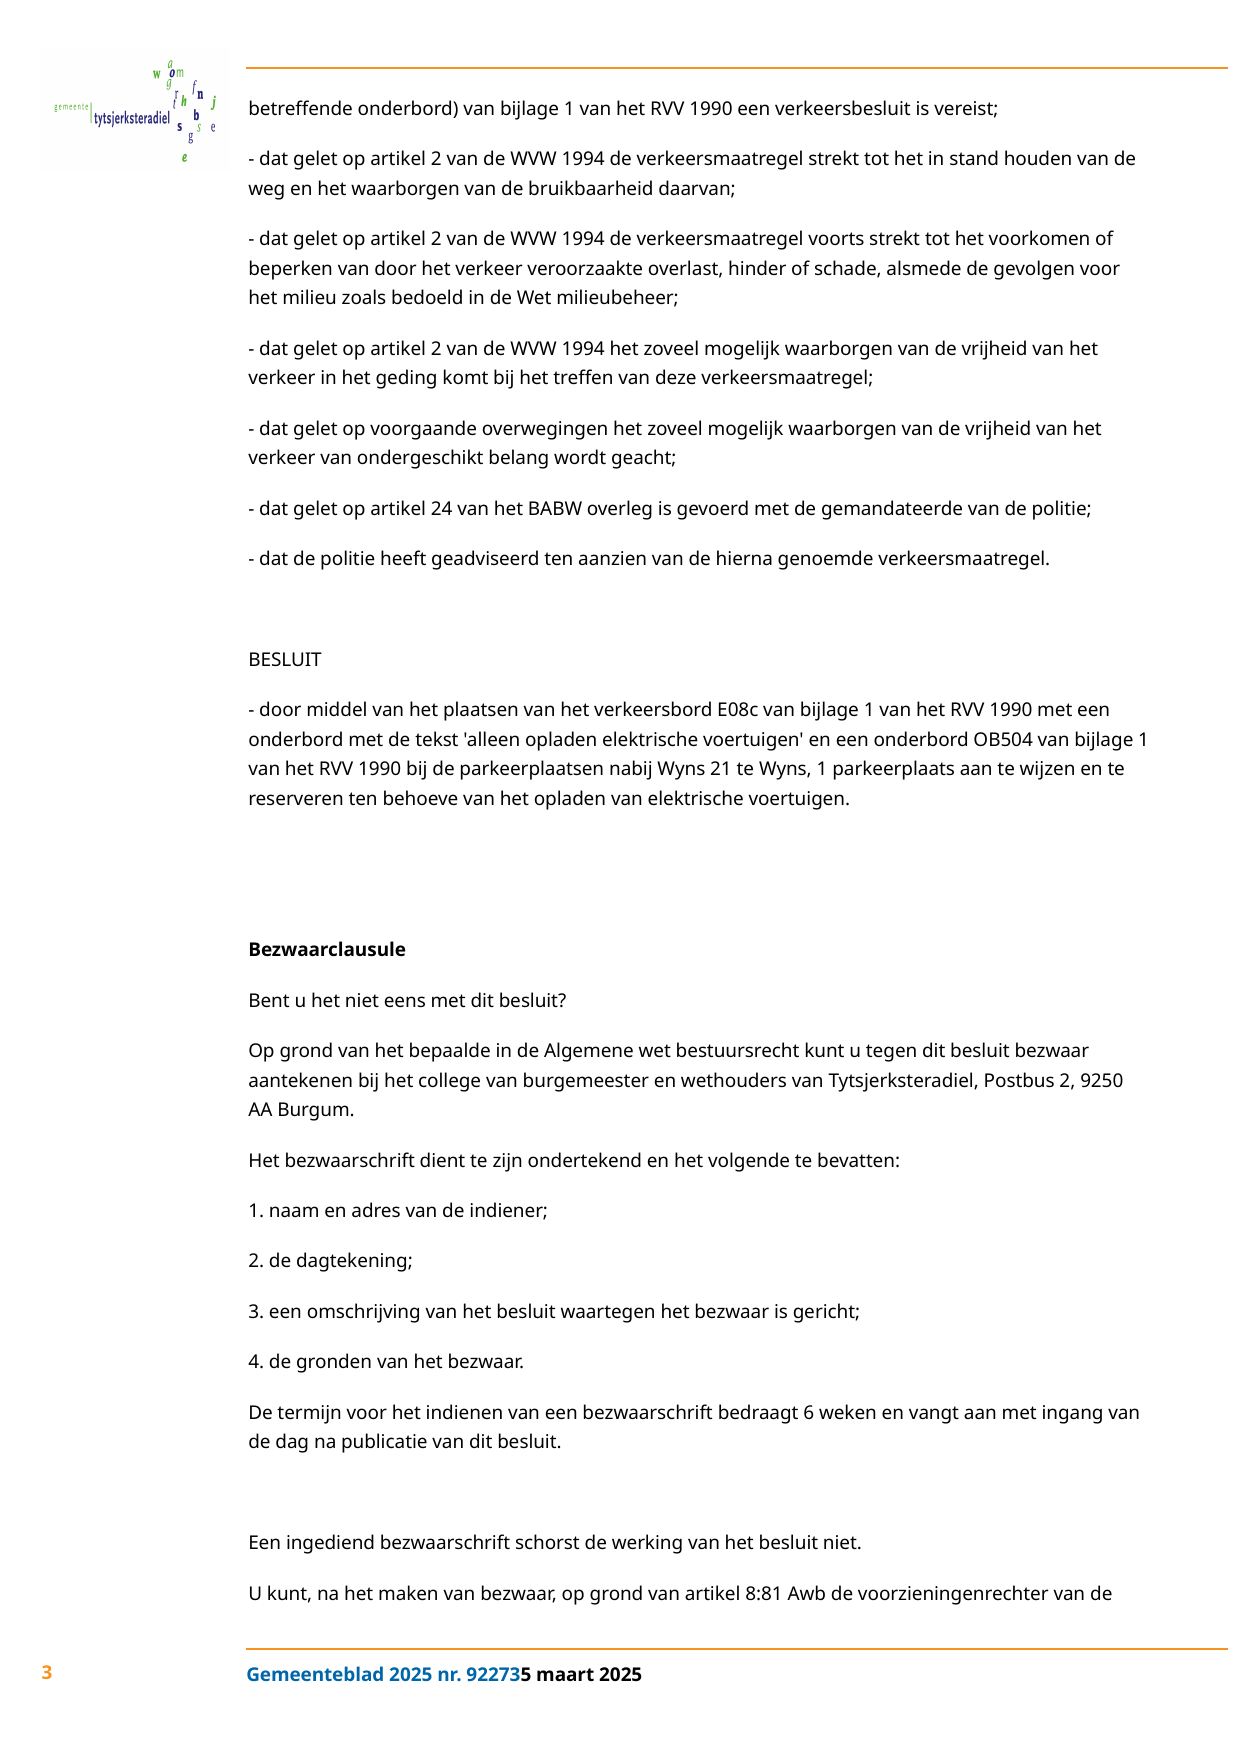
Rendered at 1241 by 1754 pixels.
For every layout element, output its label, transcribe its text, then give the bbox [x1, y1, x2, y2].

text 3. een omschrijving van het besluit waartegen het bezwaar is gericht; [248, 1298, 1152, 1324]
text - dat gelet op voorgaande overwegingen het zoveel mogelijk waarborgen van de vrijheid van het verkeer van ondergeschikt belang wordt geacht; [248, 415, 1152, 470]
text - dat gelet op artikel 2 van de WVW 1994 de verkeersmaatregel voorts strekt tot het voorkomen of beperken van door het verkeer veroorzaakte overlast, hinder of schade, alsmede de gevolgen voor het milieu zoals bedoeld in de Wet milieubeheer; [248, 225, 1152, 310]
text - dat de politie heeft geadviseerd ten aanzien van de hierna genoemde verkeersmaatregel. [248, 545, 1152, 571]
text - dat gelet op artikel 2 van de WVW 1994 de verkeersmaatregel strekt tot het in stand houden van de weg en het waarborgen van de bruikbaarheid daarvan; [248, 145, 1152, 201]
text BESLUIT [248, 646, 1152, 672]
text De termijn voor het indienen van een bezwaarschrift bedraagt 6 weken en vangt aan met ingang van de dag na publicatie van dit besluit. [248, 1399, 1152, 1454]
text 2. de dagtekening; [248, 1248, 1152, 1273]
text betreffende onderbord) van bijlage 1 van het RVV 1990 een verkeersbesluit is vereist; [248, 95, 1152, 121]
text U kunt, na het maken van bezwaar, op grond van artikel 8:81 Awb de voorzieningenrechter van de [248, 1580, 1152, 1606]
text Een ingediend bezwaarschrift schorst de werking van het besluit niet. [248, 1529, 1152, 1555]
picture [41, 47, 231, 172]
text 1. naam en adres van de indiener; [248, 1197, 1152, 1223]
text Bent u het niet eens met dit besluit? [248, 987, 1152, 1013]
text Bezwaarclausule [248, 936, 1152, 962]
text - door middel van het plaatsen van het verkeersbord E08c van bijlage 1 van het RVV 1990 met een onderbord met de tekst 'alleen opladen elektrische voertuigen' en een onderbord OB504 van bijlage 1 van het RVV 1990 bij de parkeerplaatsen nabij Wyns 21 te Wyns, 1 parkeerplaats aan te wijzen en te reserveren ten behoeve van het opladen van elektrische voertuigen. [248, 696, 1152, 811]
text Het bezwaarschrift dient te zijn ondertekend en het volgende te bevatten: [248, 1147, 1152, 1173]
text 4. de gronden van het bezwaar. [248, 1348, 1152, 1374]
text - dat gelet op artikel 2 van de WVW 1994 het zoveel mogelijk waarborgen van de vrijheid van het verkeer in het geding komt bij het treffen van deze verkeersmaatregel; [248, 335, 1152, 390]
text Op grond van het bepaalde in de Algemene wet bestuursrecht kunt u tegen dit besluit bezwaar aantekenen bij het college van burgemeester en wethouders van Tytsjerksteradiel, Postbus 2, 9250 AA Burgum. [248, 1037, 1152, 1122]
text - dat gelet op artikel 24 van het BABW overleg is gevoerd met de gemandateerde van de politie; [248, 495, 1152, 521]
